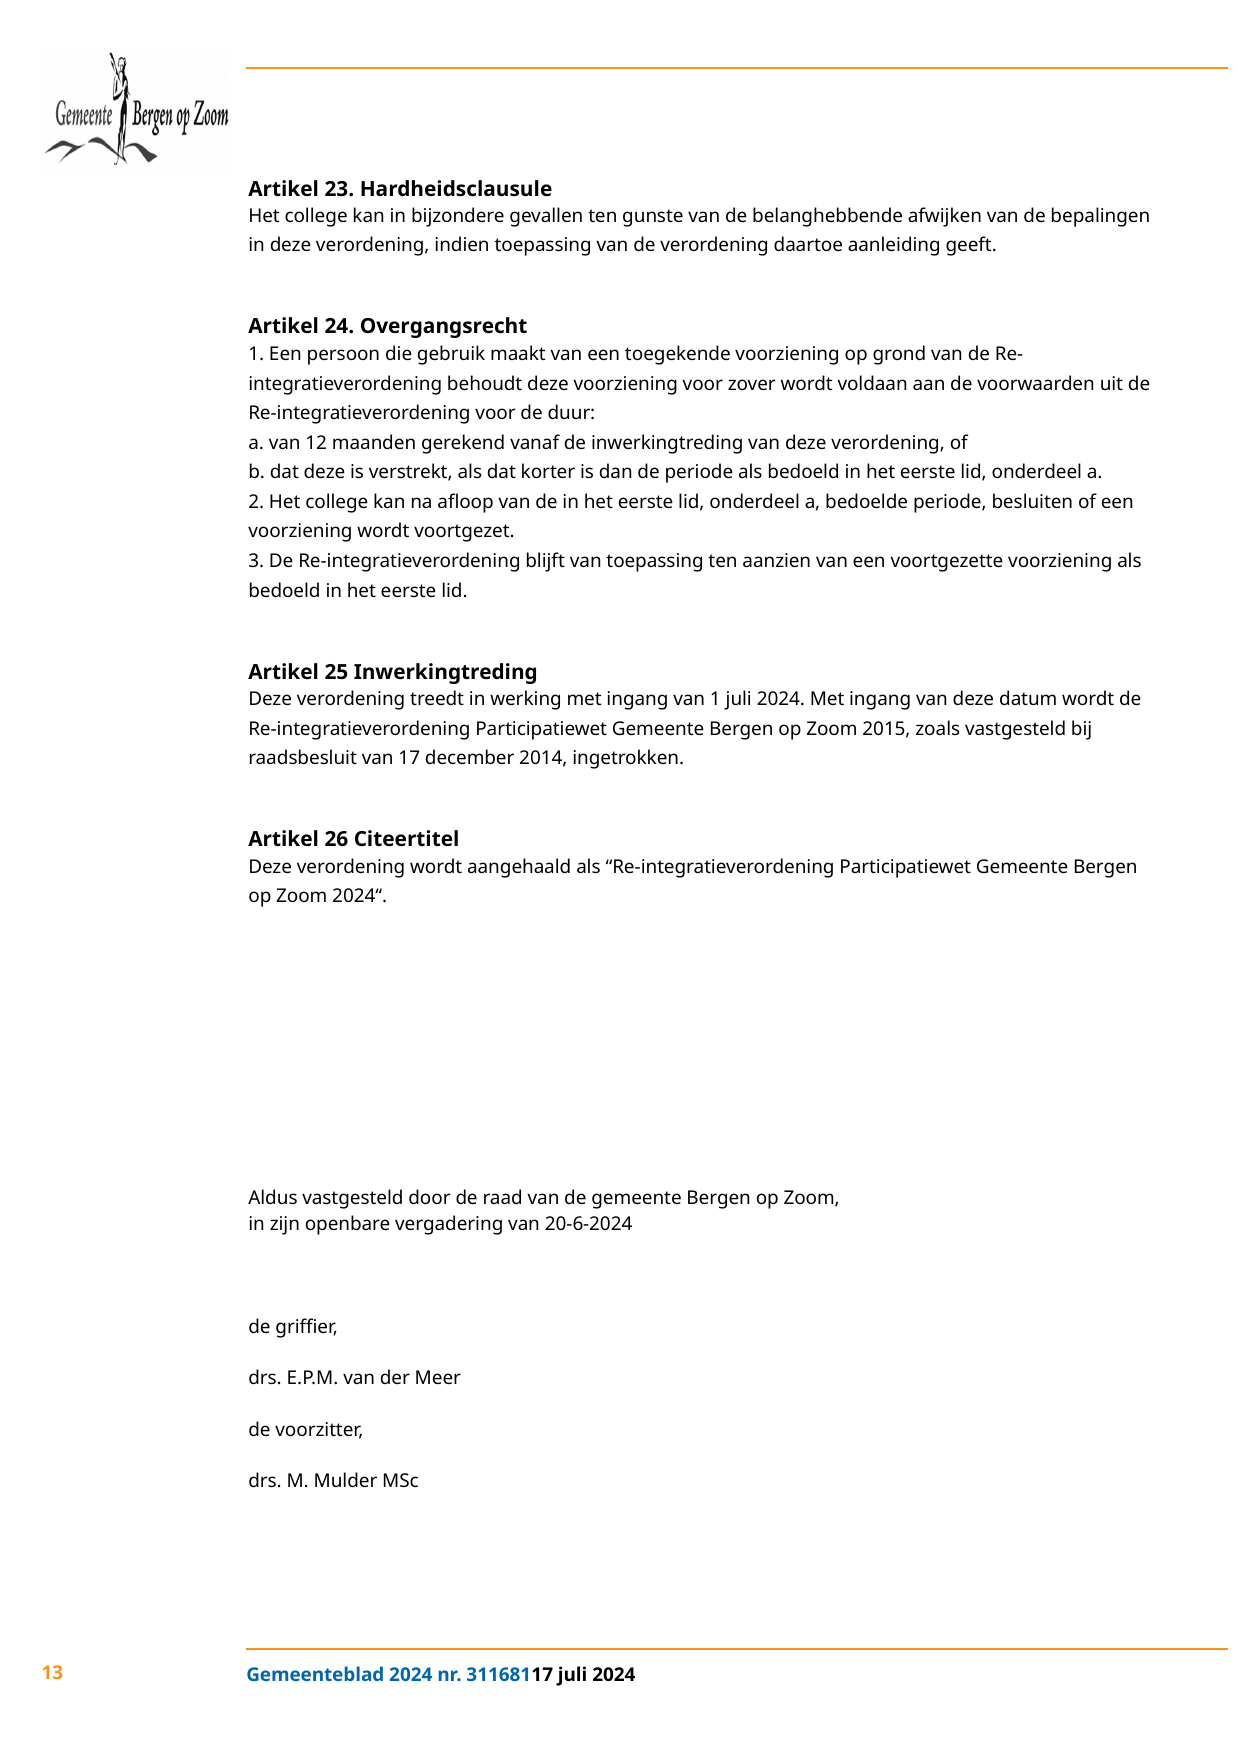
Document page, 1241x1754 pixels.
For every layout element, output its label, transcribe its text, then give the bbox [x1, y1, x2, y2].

text Het college kan in bijzondere gevallen ten gunste van de belanghebbende afwijken van de bepalingen in deze verordening, indien toepassing van de verordening daartoe aanleiding geeft. [248, 202, 1152, 257]
text de voorzitter, [248, 1416, 1152, 1442]
text 1. Een persoon die gebruik maakt van een toegekende voorziening op grond van de Re-integratieverordening behoudt deze voorziening voor zover wordt voldaan aan de voorwaarden uit de Re-integratieverordening voor de duur: [248, 340, 1152, 425]
picture [41, 47, 231, 172]
text Artikel 23. Hardheidsclausule [248, 174, 1152, 202]
text Artikel 24. Overgangsrecht [248, 312, 1152, 340]
text drs. M. Mulder MSc [248, 1467, 1152, 1493]
text b. dat deze is verstrekt, als dat korter is dan de periode als bedoeld in het eerste lid, onderdeel a. [248, 458, 1152, 484]
text Deze verordening treedt in werking met ingang van 1 juli 2024. Met ingang van deze datum wordt de Re-integratieverordening Participatiewet Gemeente Bergen op Zoom 2015, zoals vastgesteld bij raadsbesluit van 17 december 2014, ingetrokken. [248, 685, 1152, 770]
text 3. De Re-integratieverordening blijft van toepassing ten aanzien van een voortgezette voorziening als bedoeld in het eerste lid. [248, 547, 1152, 602]
text drs. E.P.M. van der Meer [248, 1364, 1152, 1390]
text Artikel 25 Inwerkingtreding [248, 657, 1152, 685]
text a. van 12 maanden gerekend vanaf de inwerkingtreding van deze verordening, of [248, 429, 1152, 454]
text Aldus vastgesteld door de raad van de gemeente Bergen op Zoom, [248, 1184, 1152, 1210]
text 2. Het college kan na afloop van de in het eerste lid, onderdeel a, bedoelde periode, besluiten of een voorziening wordt voortgezet. [248, 488, 1152, 543]
text de griffier, [248, 1313, 1152, 1339]
text in zijn openbare vergadering van 20-6-2024 [248, 1210, 1152, 1236]
text Artikel 26 Citeertitel [248, 824, 1152, 853]
text Deze verordening wordt aangehaald als “Re-integratieverordening Participatiewet Gemeente Bergen op Zoom 2024“. [248, 853, 1152, 908]
